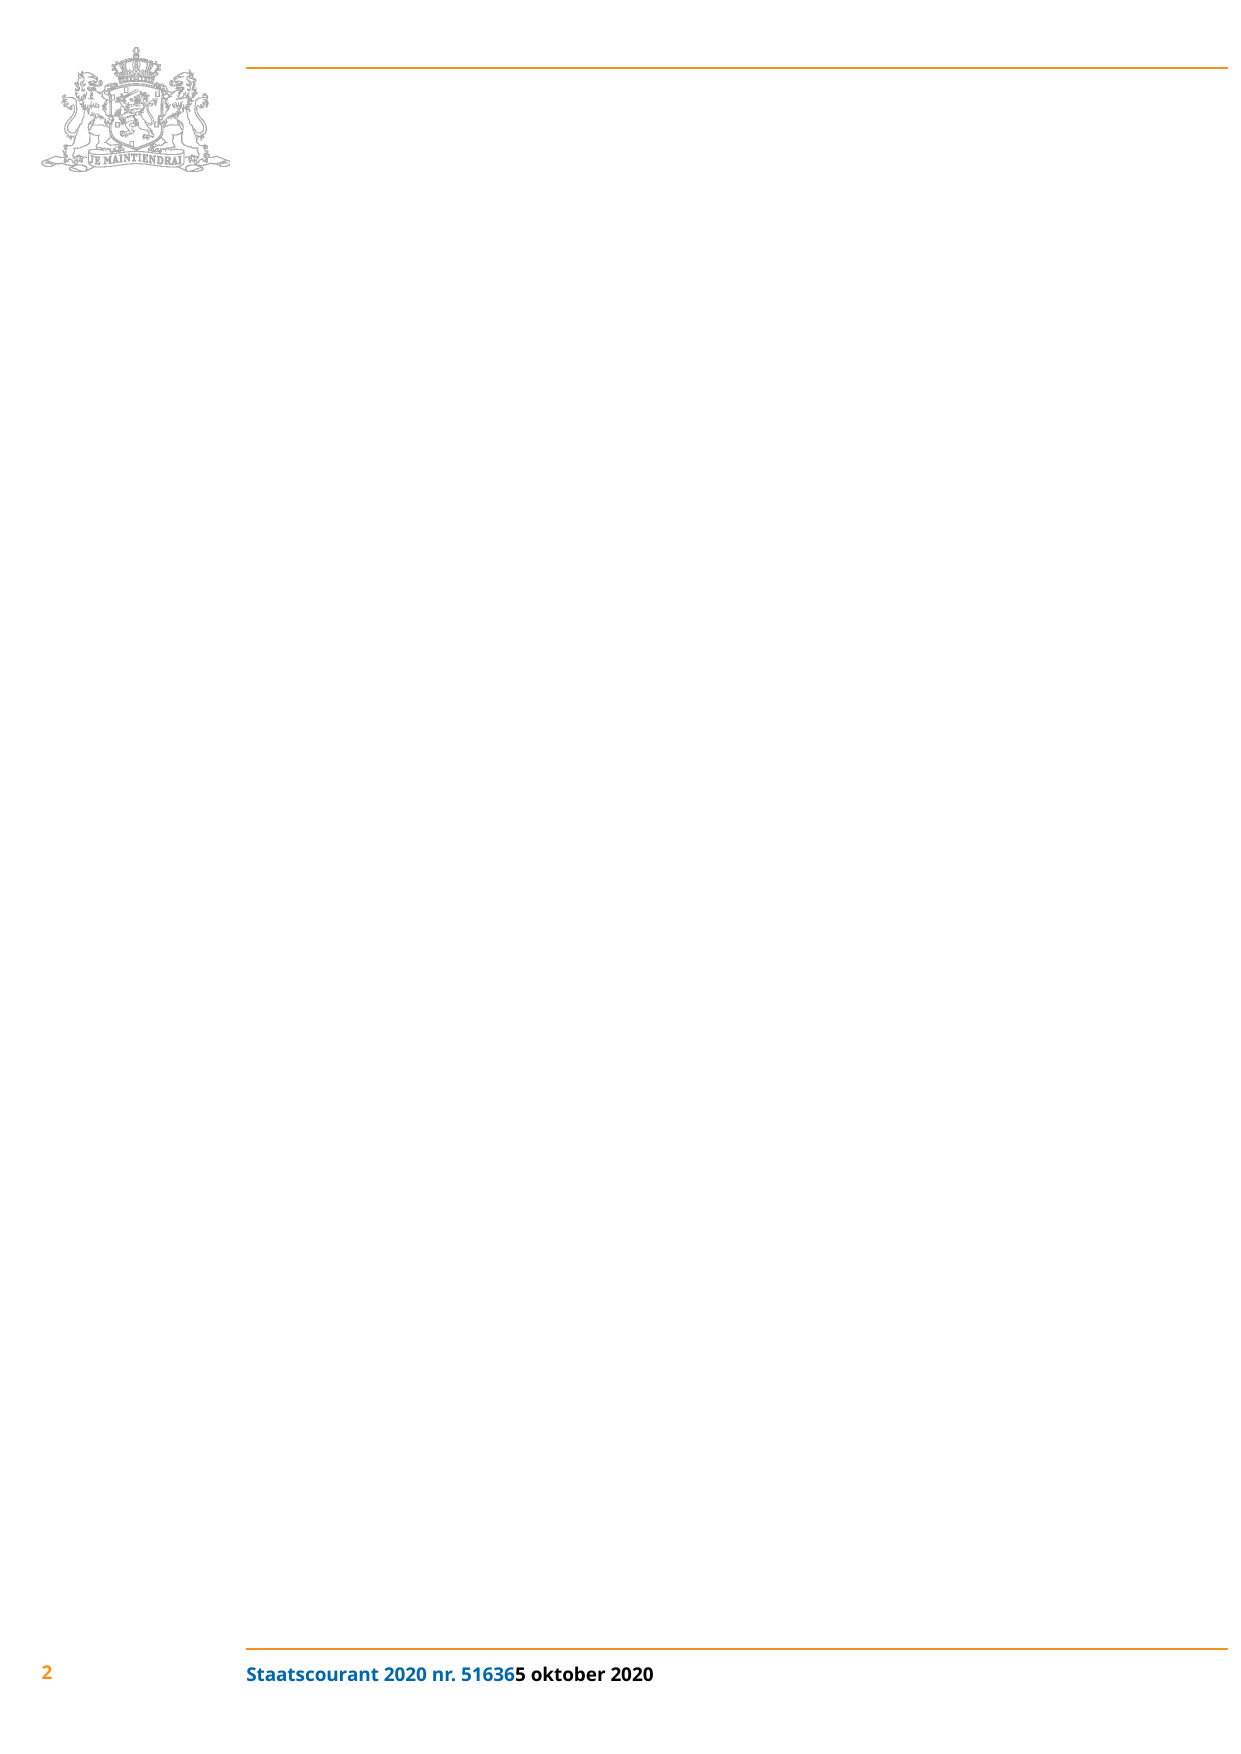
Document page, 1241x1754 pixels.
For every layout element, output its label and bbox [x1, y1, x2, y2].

picture [41, 47, 231, 172]
